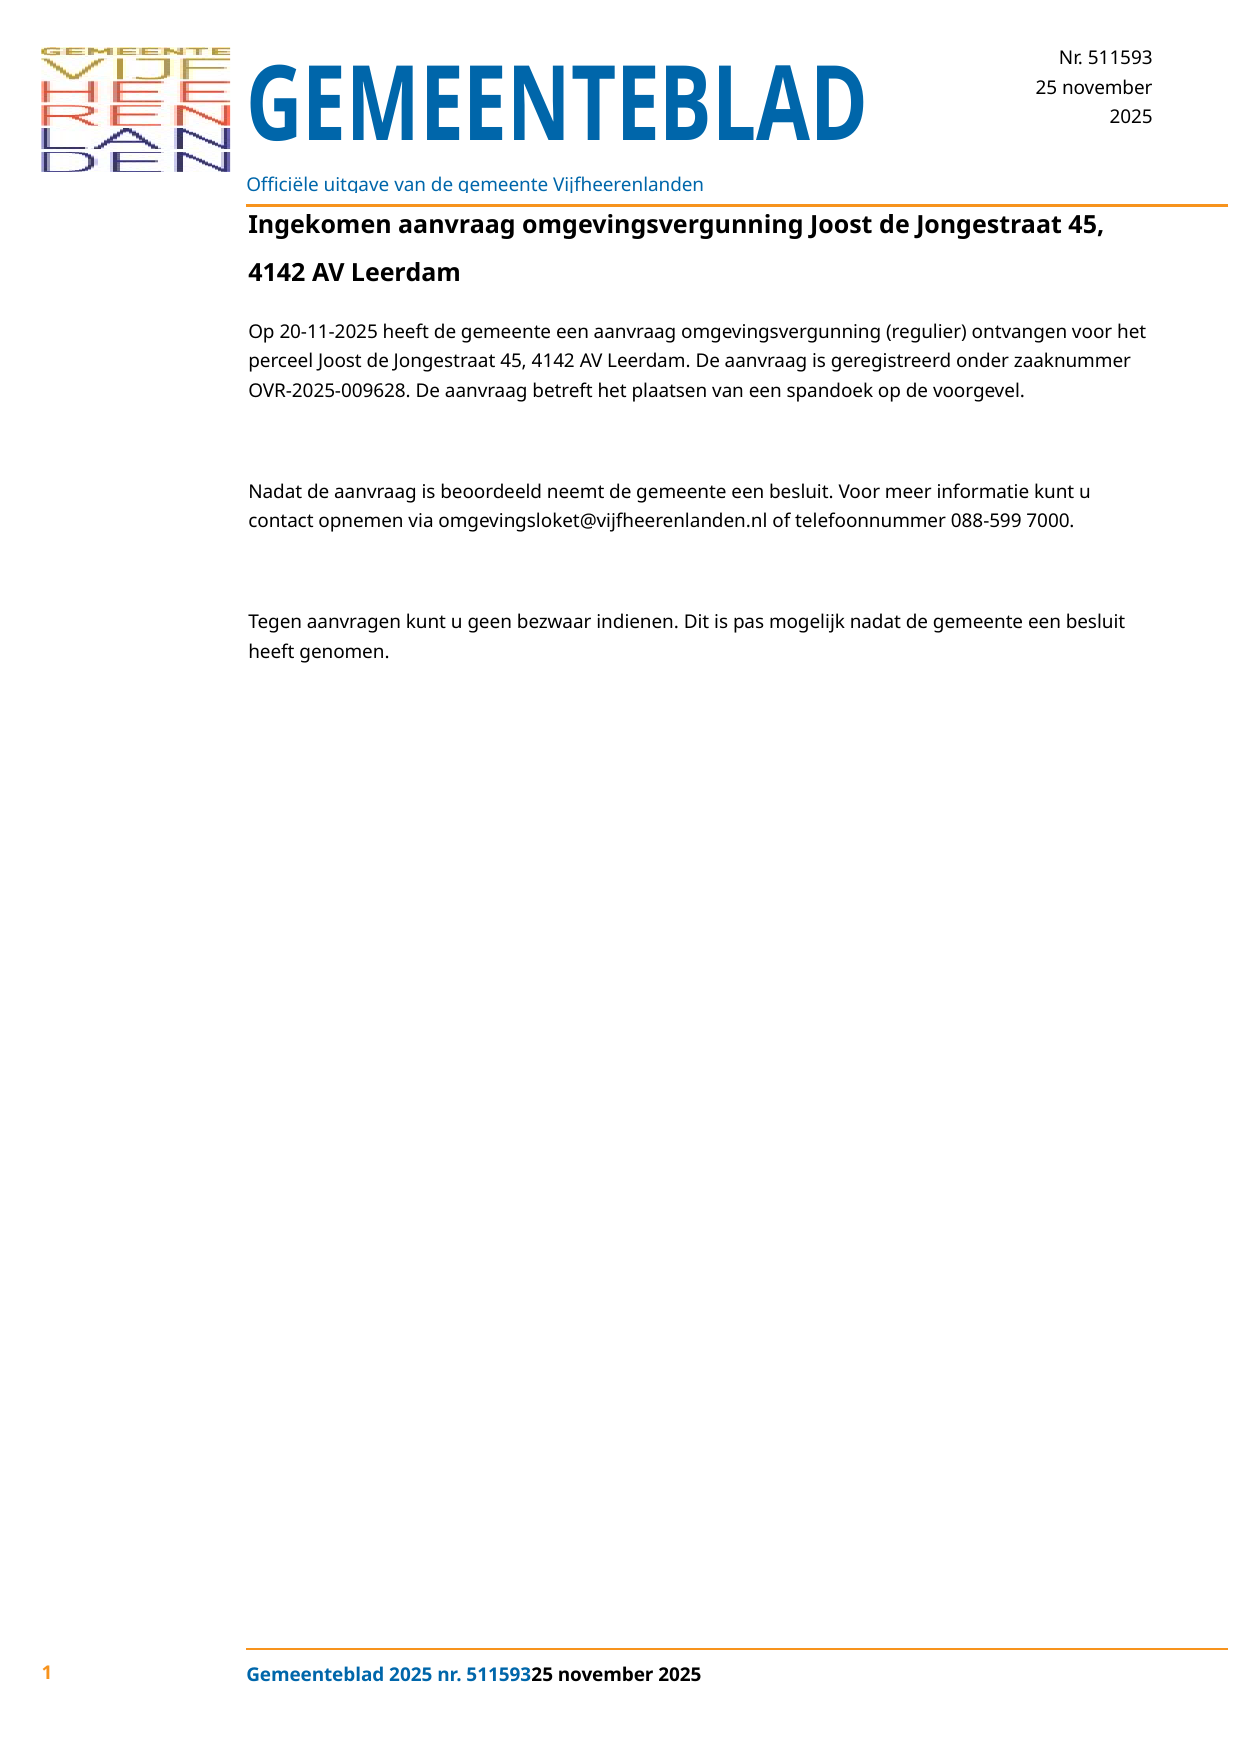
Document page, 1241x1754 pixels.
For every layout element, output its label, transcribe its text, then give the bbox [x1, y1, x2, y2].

text Ingekomen aanvraag omgevingsvergunning Joost de Jongestraat 45, 4142 AV Leerdam [248, 207, 1152, 288]
picture [41, 47, 231, 172]
text Tegen aanvragen kunt u geen bezwaar indienen. Dit is pas mogelijk nadat de gemeente een besluit heeft genomen. [248, 608, 1152, 664]
text Nadat de aanvraag is beoordeeld neemt de gemeente een besluit. Voor meer informatie kunt u contact opnemen via omgevingsloket@vijfheerenlanden.nl of telefoonnummer 088-599 7000. [248, 478, 1152, 533]
text Op 20-11-2025 heeft de gemeente een aanvraag omgevingsvergunning (regulier) ontvangen voor het perceel Joost de Jongestraat 45, 4142 AV Leerdam. De aanvraag is geregistreerd onder zaaknummer OVR-2025-009628. De aanvraag betreft het plaatsen van een spandoek op de voorgevel. [248, 318, 1152, 403]
